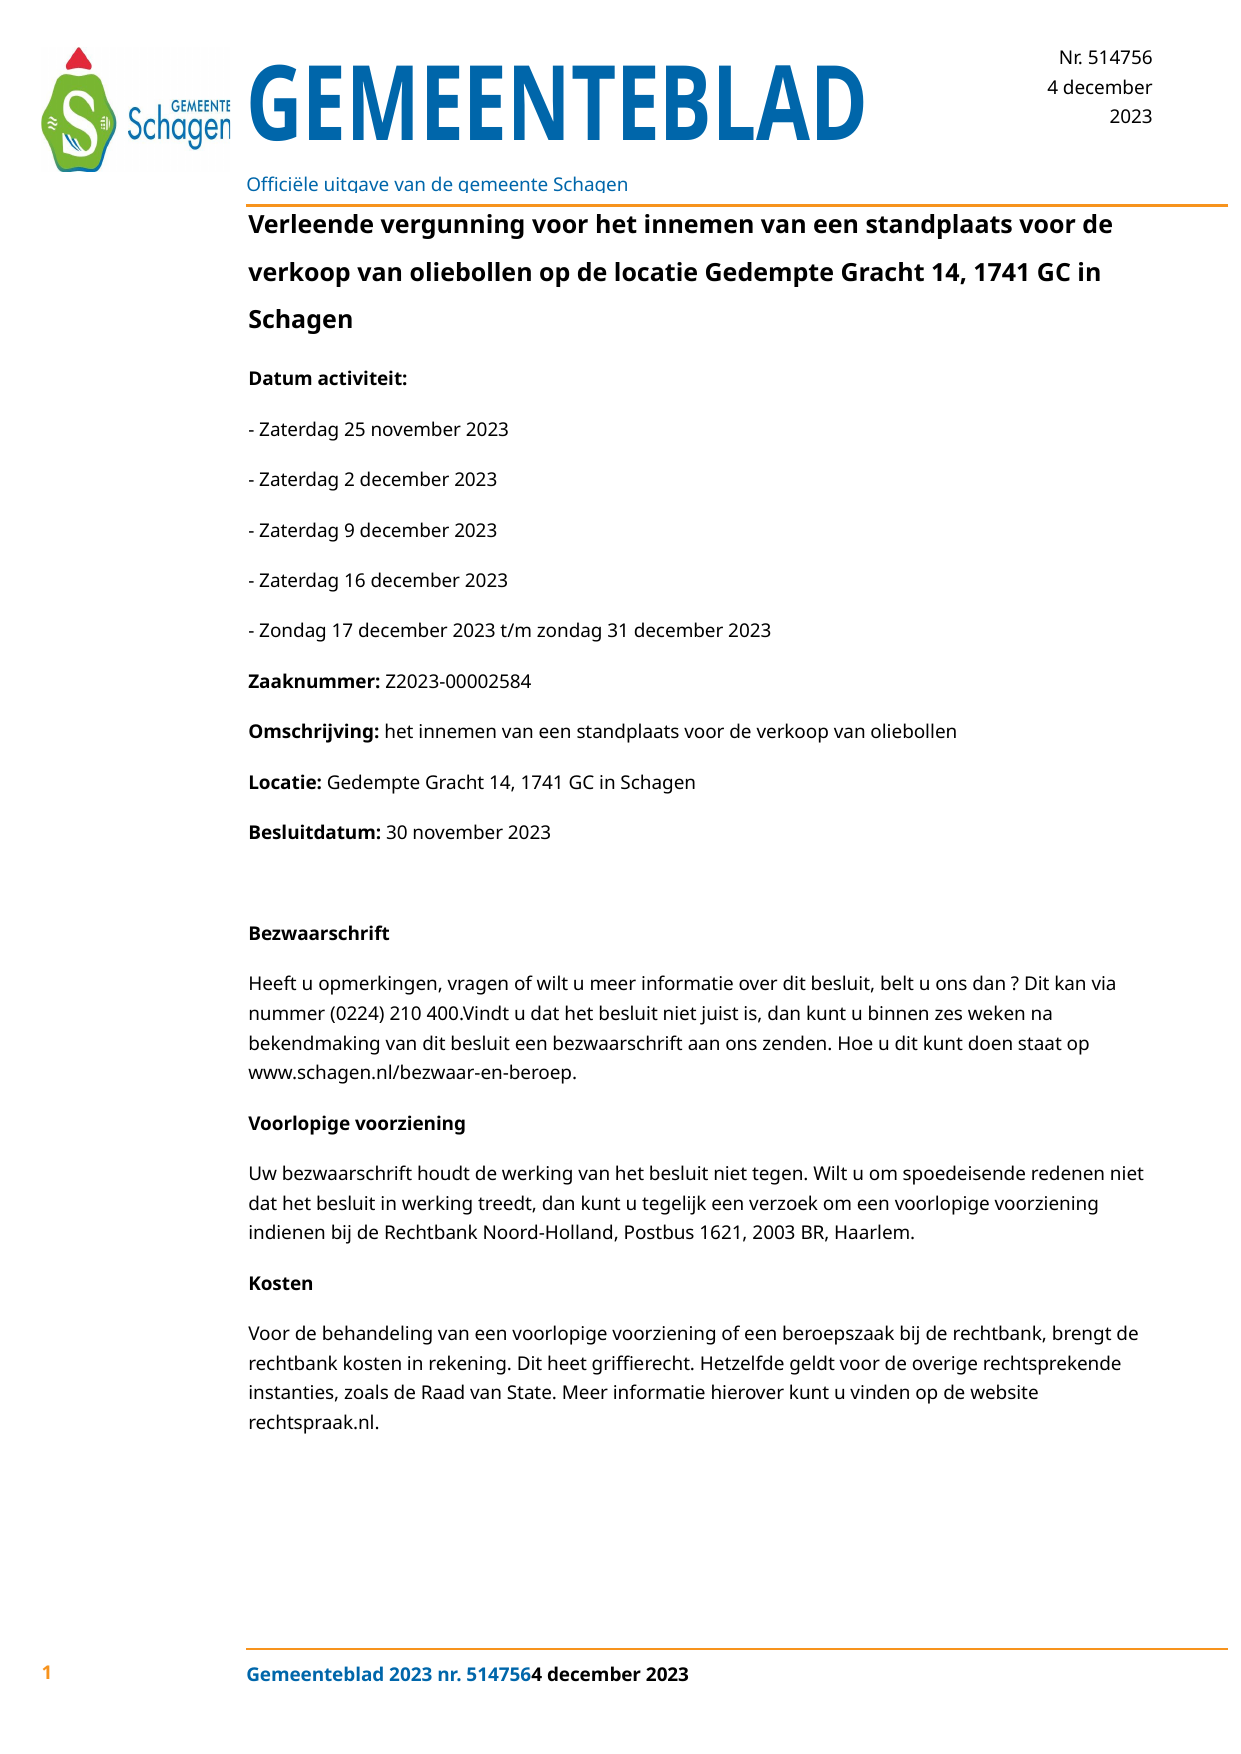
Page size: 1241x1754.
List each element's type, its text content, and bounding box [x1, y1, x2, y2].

text - Zondag 17 december 2023 t/m zondag 31 december 2023 [248, 618, 1152, 643]
text Zaaknummer: Z2023-00002584 [248, 668, 1152, 694]
text Verleende vergunning voor het innemen van een standplaats voor de verkoop van oliebollen op de locatie Gedempte Gracht 14, 1741 GC in Schagen [248, 207, 1152, 336]
text - Zaterdag 25 november 2023 [248, 416, 1152, 442]
text Omschrijving: het innemen van een standplaats voor de verkoop van oliebollen [248, 718, 1152, 744]
text Voor de behandeling van een voorlopige voorziening of een beroepszaak bij de rechtbank, brengt de rechtbank kosten in rekening. Dit heet griffierecht. Hetzelfde geldt voor de overige rechtsprekende instanties, zoals de Raad van State. Meer informatie hierover kunt u vinden op de website rechtspraak.nl. [248, 1320, 1152, 1434]
text Voorlopige voorziening [248, 1110, 1152, 1135]
text Bezwaarschrift [248, 920, 1152, 946]
text Datum activiteit: [248, 366, 1152, 391]
text Uw bezwaarschrift houdt de werking van het besluit niet tegen. Wilt u om spoedeisende redenen niet dat het besluit in werking treedt, dan kunt u tegelijk een verzoek om een voorlopige voorziening indienen bij de Rechtbank Noord-Holland, Postbus 1621, 2003 BR, Haarlem. [248, 1160, 1152, 1245]
text - Zaterdag 2 december 2023 [248, 466, 1152, 492]
picture [41, 47, 231, 172]
text Heeft u opmerkingen, vragen of wilt u meer informatie over dit besluit, belt u ons dan ? Dit kan via nummer (0224) 210 400.Vindt u dat het besluit niet juist is, dan kunt u binnen zes weken na bekendmaking van dit besluit een bezwaarschrift aan ons zenden. Hoe u dit kunt doen staat op www.schagen.nl/bezwaar-en-beroep. [248, 971, 1152, 1085]
text Locatie: Gedempte Gracht 14, 1741 GC in Schagen [248, 769, 1152, 794]
text Kosten [248, 1270, 1152, 1295]
text - Zaterdag 16 december 2023 [248, 567, 1152, 593]
text - Zaterdag 9 december 2023 [248, 517, 1152, 542]
text Besluitdatum: 30 november 2023 [248, 819, 1152, 845]
